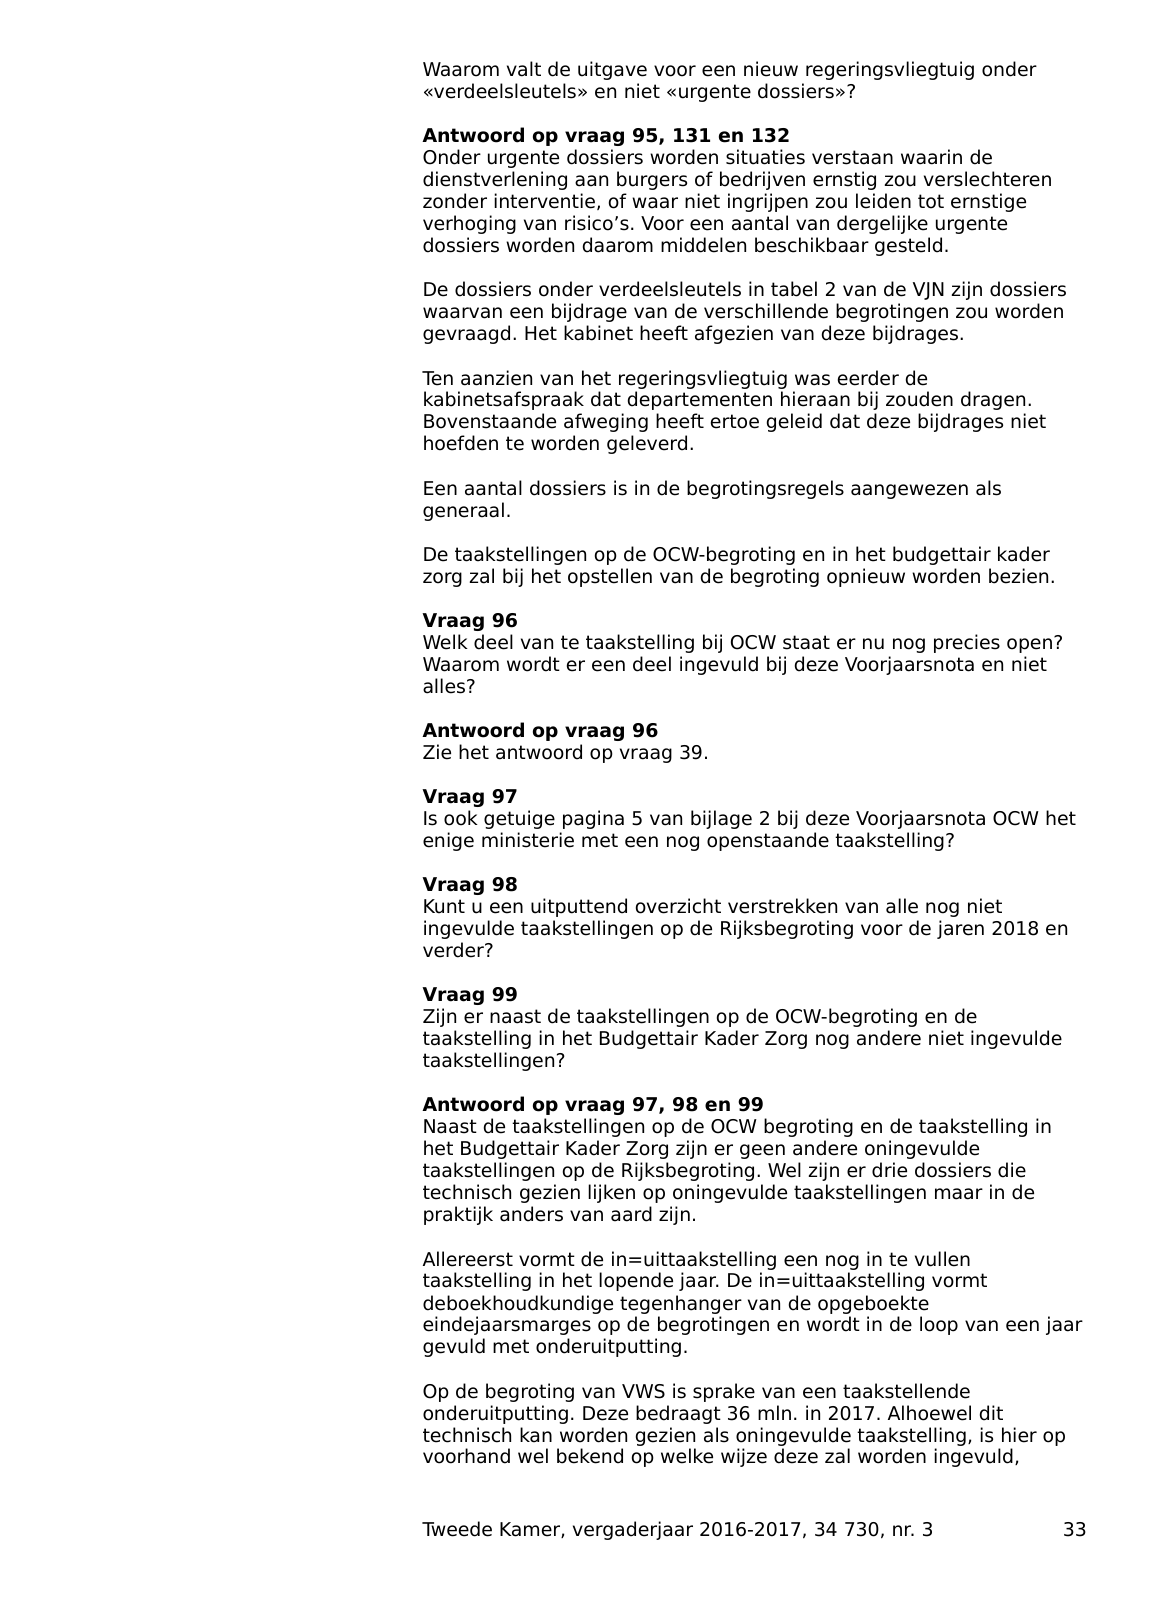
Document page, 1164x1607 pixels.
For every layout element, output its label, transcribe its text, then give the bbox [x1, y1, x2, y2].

text Allereerst vormt de in=uittaakstelling een nog in te vullen taakstelling in het lopende jaar. De in=uittaakstelling vormt deboekhoudkundige tegenhanger van de opgeboekte eindejaarsmarges op de begrotingen en wordt in de loop van een jaar gevuld met onderuitputting. [422, 1248, 1087, 1358]
text Vraag 97 [422, 786, 1087, 808]
text Onder urgente dossiers worden situaties verstaan waarin de dienstverlening aan burgers of bedrijven ernstig zou verslechteren zonder interventie, of waar niet ingrijpen zou leiden tot ernstige verhoging van risico’s. Voor een aantal van dergelijke urgente dossiers worden daarom middelen beschikbaar gesteld. [422, 147, 1087, 257]
text Zijn er naast de taakstellingen op de OCW-begroting en de taakstelling in het Budgettair Kader Zorg nog andere niet ingevulde taakstellingen? [422, 1006, 1087, 1072]
text De taakstellingen op de OCW-begroting en in het budgettair kader zorg zal bij het opstellen van de begroting opnieuw worden bezien. [422, 544, 1087, 588]
text Vraag 96 [422, 610, 1087, 632]
text Naast de taakstellingen op de OCW begroting en de taakstelling in het Budgettair Kader Zorg zijn er geen andere oningevulde taakstellingen op de Rijksbegroting. Wel zijn er drie dossiers die technisch gezien lijken op oningevulde taakstellingen maar in de praktijk anders van aard zijn. [422, 1116, 1087, 1226]
text Vraag 99 [422, 984, 1087, 1006]
text Waarom valt de uitgave voor een nieuw regeringsvliegtuig onder «verdeelsleutels» en niet «urgente dossiers»? [422, 59, 1087, 103]
text Op de begroting van VWS is sprake van een taakstellende onderuitputting. Deze bedraagt 36 mln. in 2017. Alhoewel dit technisch kan worden gezien als oningevulde taakstelling, is hier op voorhand wel bekend op welke wijze deze zal worden ingevuld, [422, 1381, 1087, 1468]
text Ten aanzien van het regeringsvliegtuig was eerder de kabinetsafspraak dat departementen hieraan bij zouden dragen. Bovenstaande afweging heeft ertoe geleid dat deze bijdrages niet hoefden te worden geleverd. [422, 367, 1087, 455]
text Vraag 98 [422, 874, 1087, 896]
text Welk deel van te taakstelling bij OCW staat er nu nog precies open? Waarom wordt er een deel ingevuld bij deze Voorjaarsnota en niet alles? [422, 632, 1087, 698]
text Antwoord op vraag 95, 131 en 132 [422, 125, 1087, 147]
text Antwoord op vraag 96 [422, 720, 1087, 742]
text Is ook getuige pagina 5 van bijlage 2 bij deze Voorjaarsnota OCW het enige ministerie met een nog openstaande taakstelling? [422, 808, 1087, 852]
text De dossiers onder verdeelsleutels in tabel 2 van de VJN zijn dossiers waarvan een bijdrage van de verschillende begrotingen zou worden gevraagd. Het kabinet heeft afgezien van deze bijdrages. [422, 279, 1087, 345]
text Een aantal dossiers is in de begrotingsregels aangewezen als generaal. [422, 477, 1087, 521]
text Zie het antwoord op vraag 39. [422, 742, 1087, 764]
text Antwoord op vraag 97, 98 en 99 [422, 1094, 1087, 1116]
text Kunt u een uitputtend overzicht verstrekken van alle nog niet ingevulde taakstellingen op de Rijksbegroting voor de jaren 2018 en verder? [422, 896, 1087, 962]
